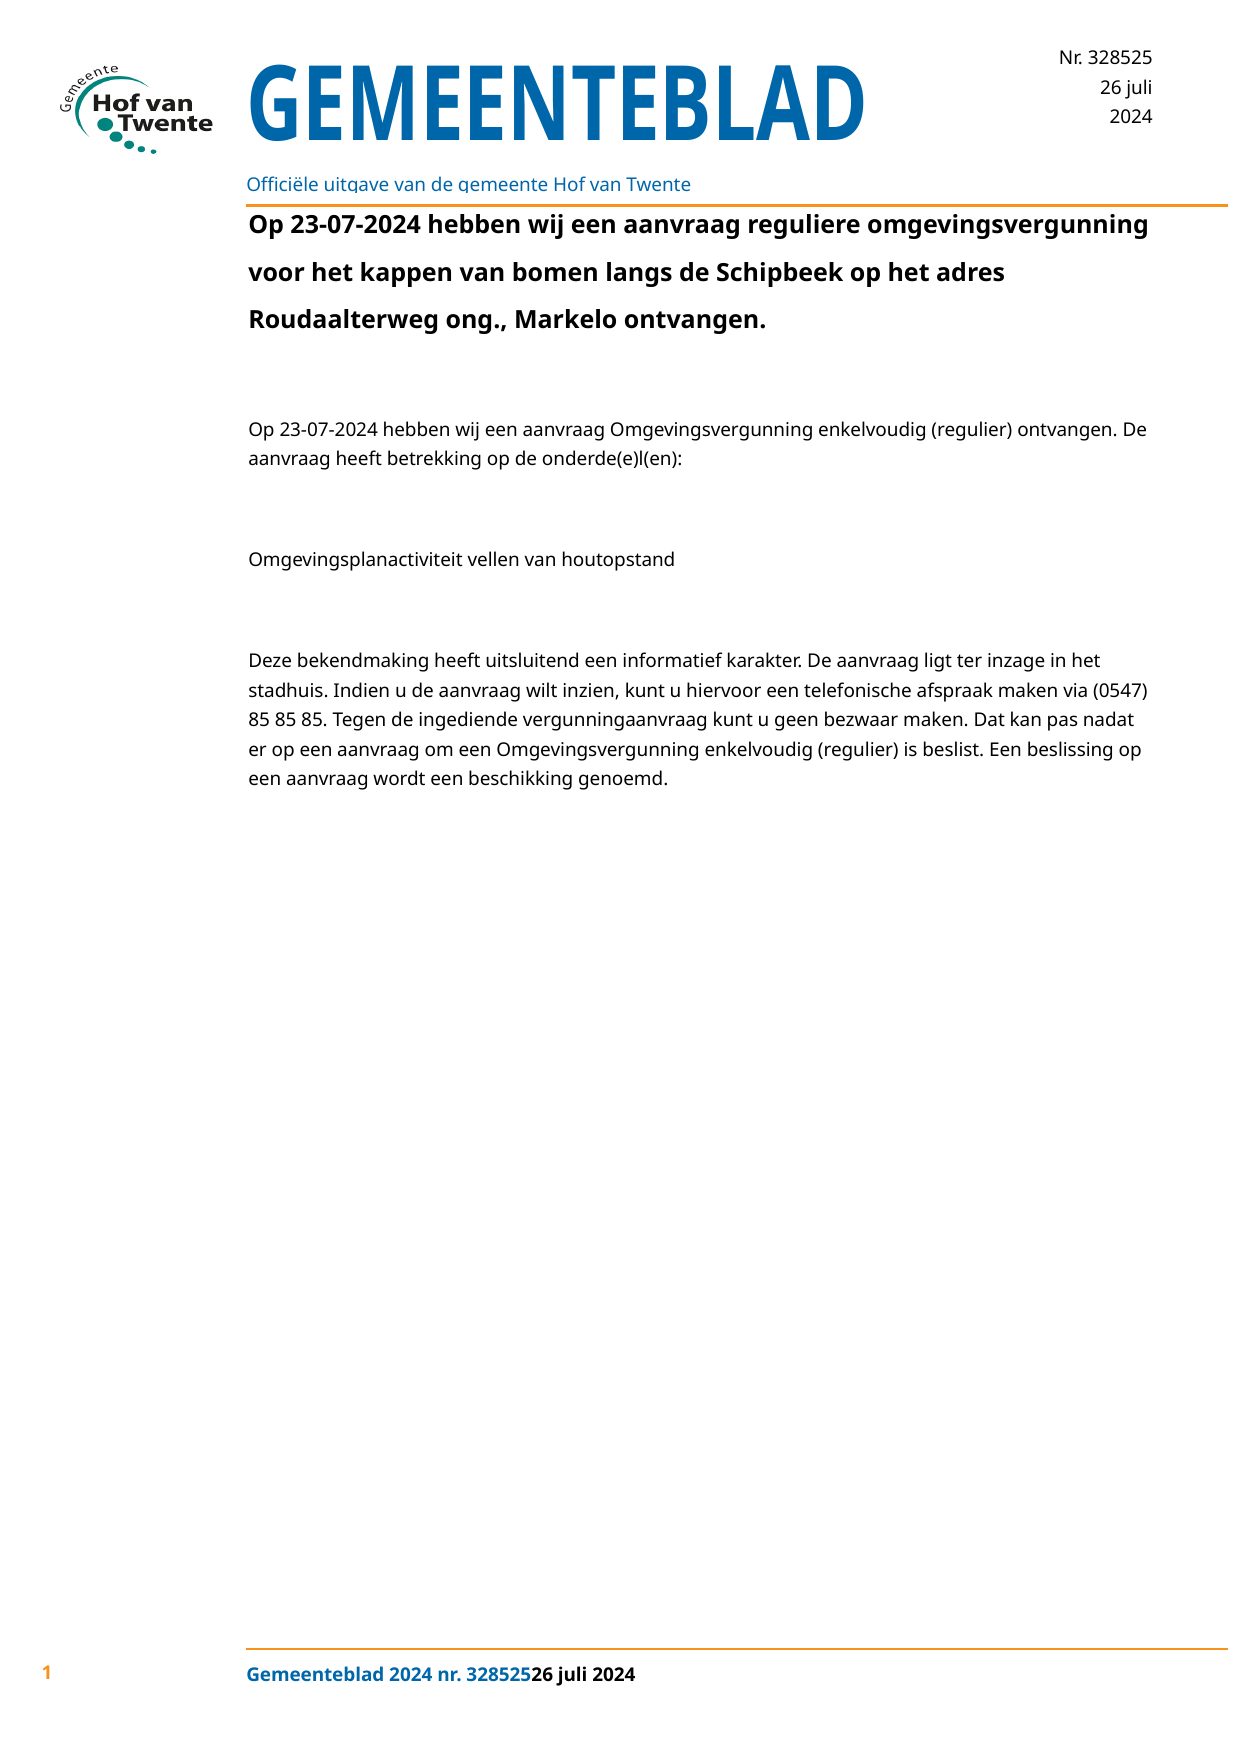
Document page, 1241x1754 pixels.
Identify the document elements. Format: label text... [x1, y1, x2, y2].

text Op 23-07-2024 hebben wij een aanvraag Omgevingsvergunning enkelvoudig (regulier) ontvangen. De aanvraag heeft betrekking op de onderde(e)l(en): [248, 416, 1152, 471]
text Omgevingsplanactiviteit vellen van houtopstand [248, 546, 1152, 572]
text Deze bekendmaking heeft uitsluitend een informatief karakter. De aanvraag ligt ter inzage in het stadhuis. Indien u de aanvraag wilt inzien, kunt u hiervoor een telefonische afspraak maken via (0547) 85 85 85. Tegen de ingediende vergunningaanvraag kunt u geen bezwaar maken. Dat kan pas nadat er op een aanvraag om een Omgevingsvergunning enkelvoudig (regulier) is beslist. Een beslissing op een aanvraag wordt een beschikking genoemd. [248, 647, 1152, 791]
text Op 23-07-2024 hebben wij een aanvraag reguliere omgevingsvergunning voor het kappen van bomen langs de Schipbeek op het adres Roudaalterweg ong., Markelo ontvangen. [248, 207, 1152, 336]
picture [41, 47, 231, 172]
